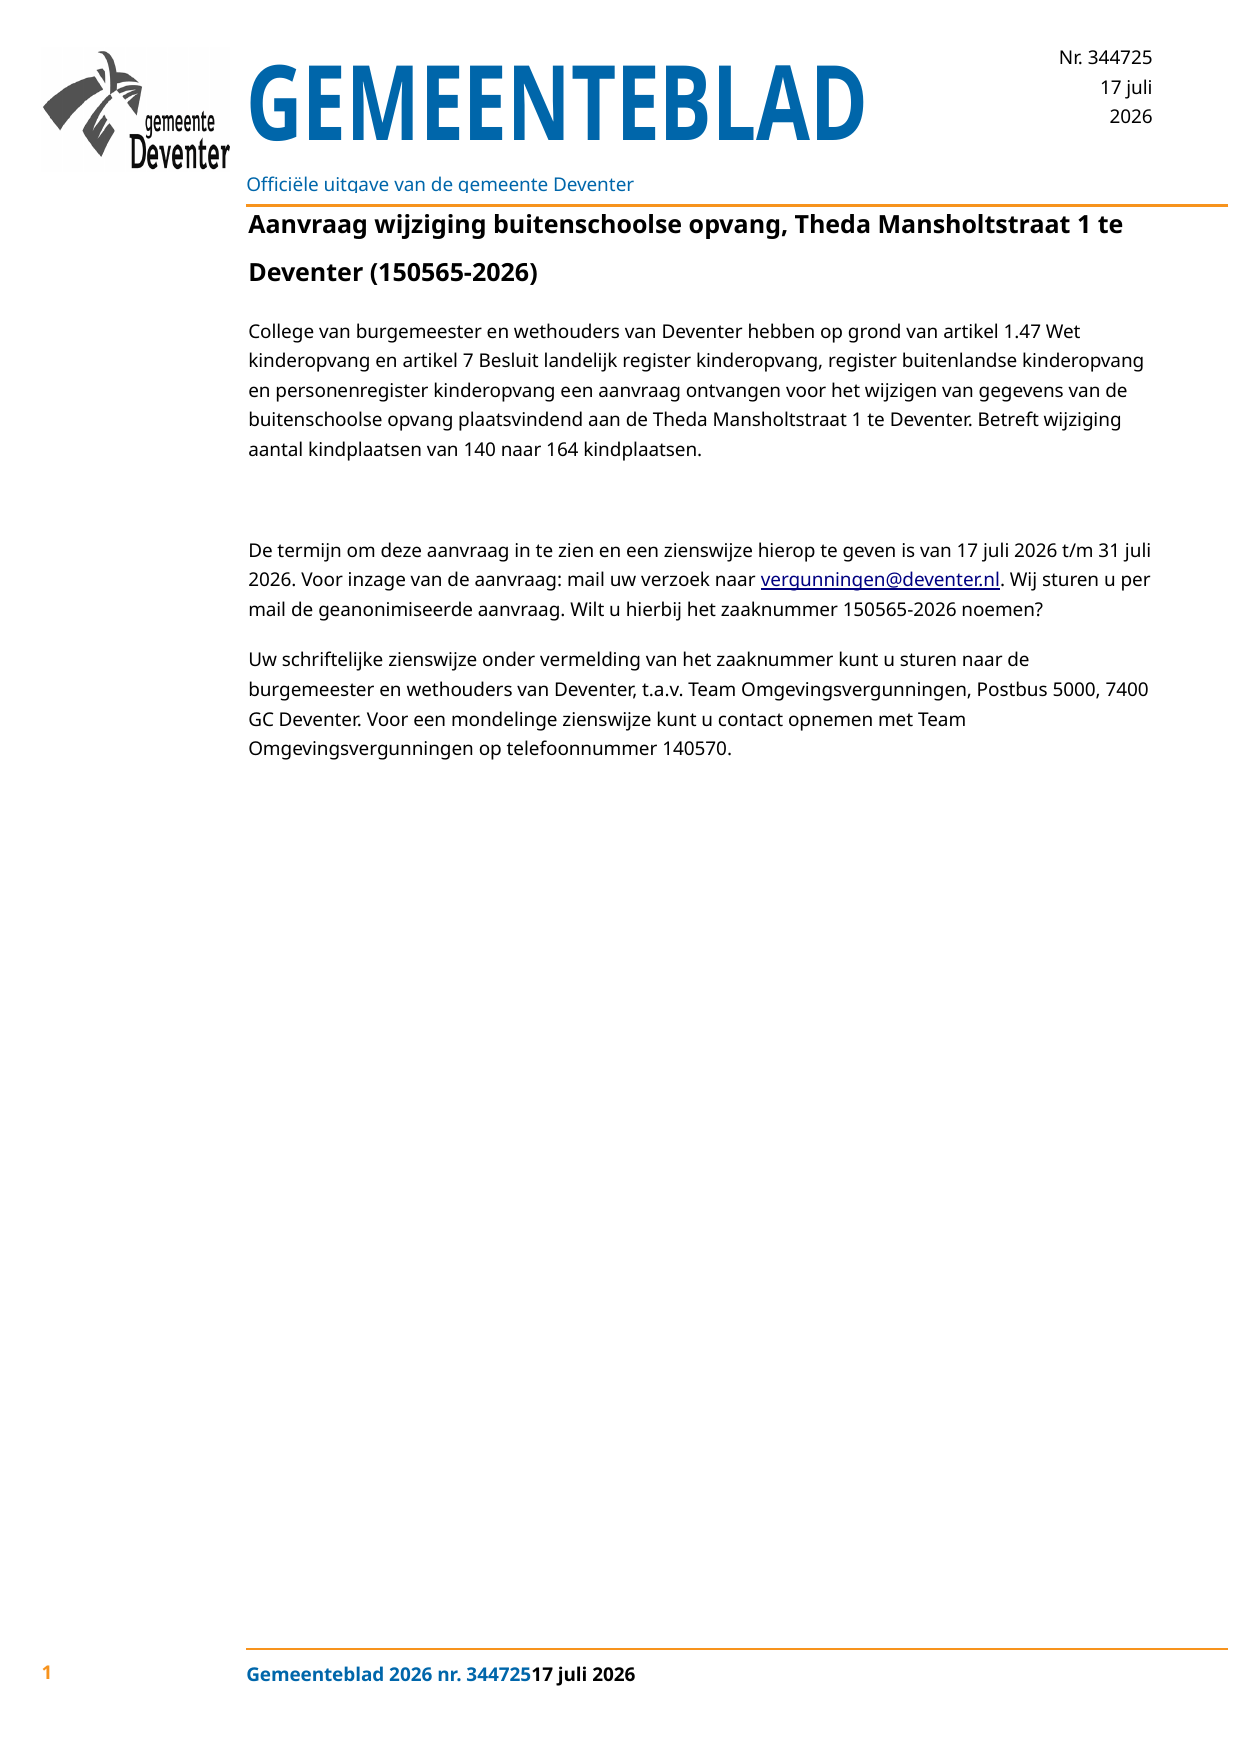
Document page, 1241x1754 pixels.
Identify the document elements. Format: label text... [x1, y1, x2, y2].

text De termijn om deze aanvraag in te zien en een zienswijze hierop te geven is van 17 juli 2026 t/m 31 juli 2026. Voor inzage van de aanvraag: mail uw verzoek naar vergunningen@deventer.nl. Wij sturen u per mail de geanonimiseerde aanvraag. Wilt u hierbij het zaaknummer 150565-2026 noemen? [248, 537, 1152, 622]
text College van burgemeester en wethouders van Deventer hebben op grond van artikel 1.47 Wet kinderopvang en artikel 7 Besluit landelijk register kinderopvang, register buitenlandse kinderopvang en personenregister kinderopvang een aanvraag ontvangen voor het wijzigen van gegevens van de buitenschoolse opvang plaatsvindend aan de Theda Mansholtstraat 1 te Deventer. Betreft wijziging aantal kindplaatsen van 140 naar 164 kindplaatsen. [248, 318, 1152, 462]
picture [41, 47, 231, 172]
text Uw schriftelijke zienswijze onder vermelding van het zaaknummer kunt u sturen naar de burgemeester en wethouders van Deventer, t.a.v. Team Omgevingsvergunningen, Postbus 5000, 7400 GC Deventer. Voor een mondelinge zienswijze kunt u contact opnemen met Team Omgevingsvergunningen op telefoonnummer 140570. [248, 647, 1152, 761]
text Aanvraag wijziging buitenschoolse opvang, Theda Mansholtstraat 1 te Deventer (150565-2026) [248, 207, 1152, 288]
